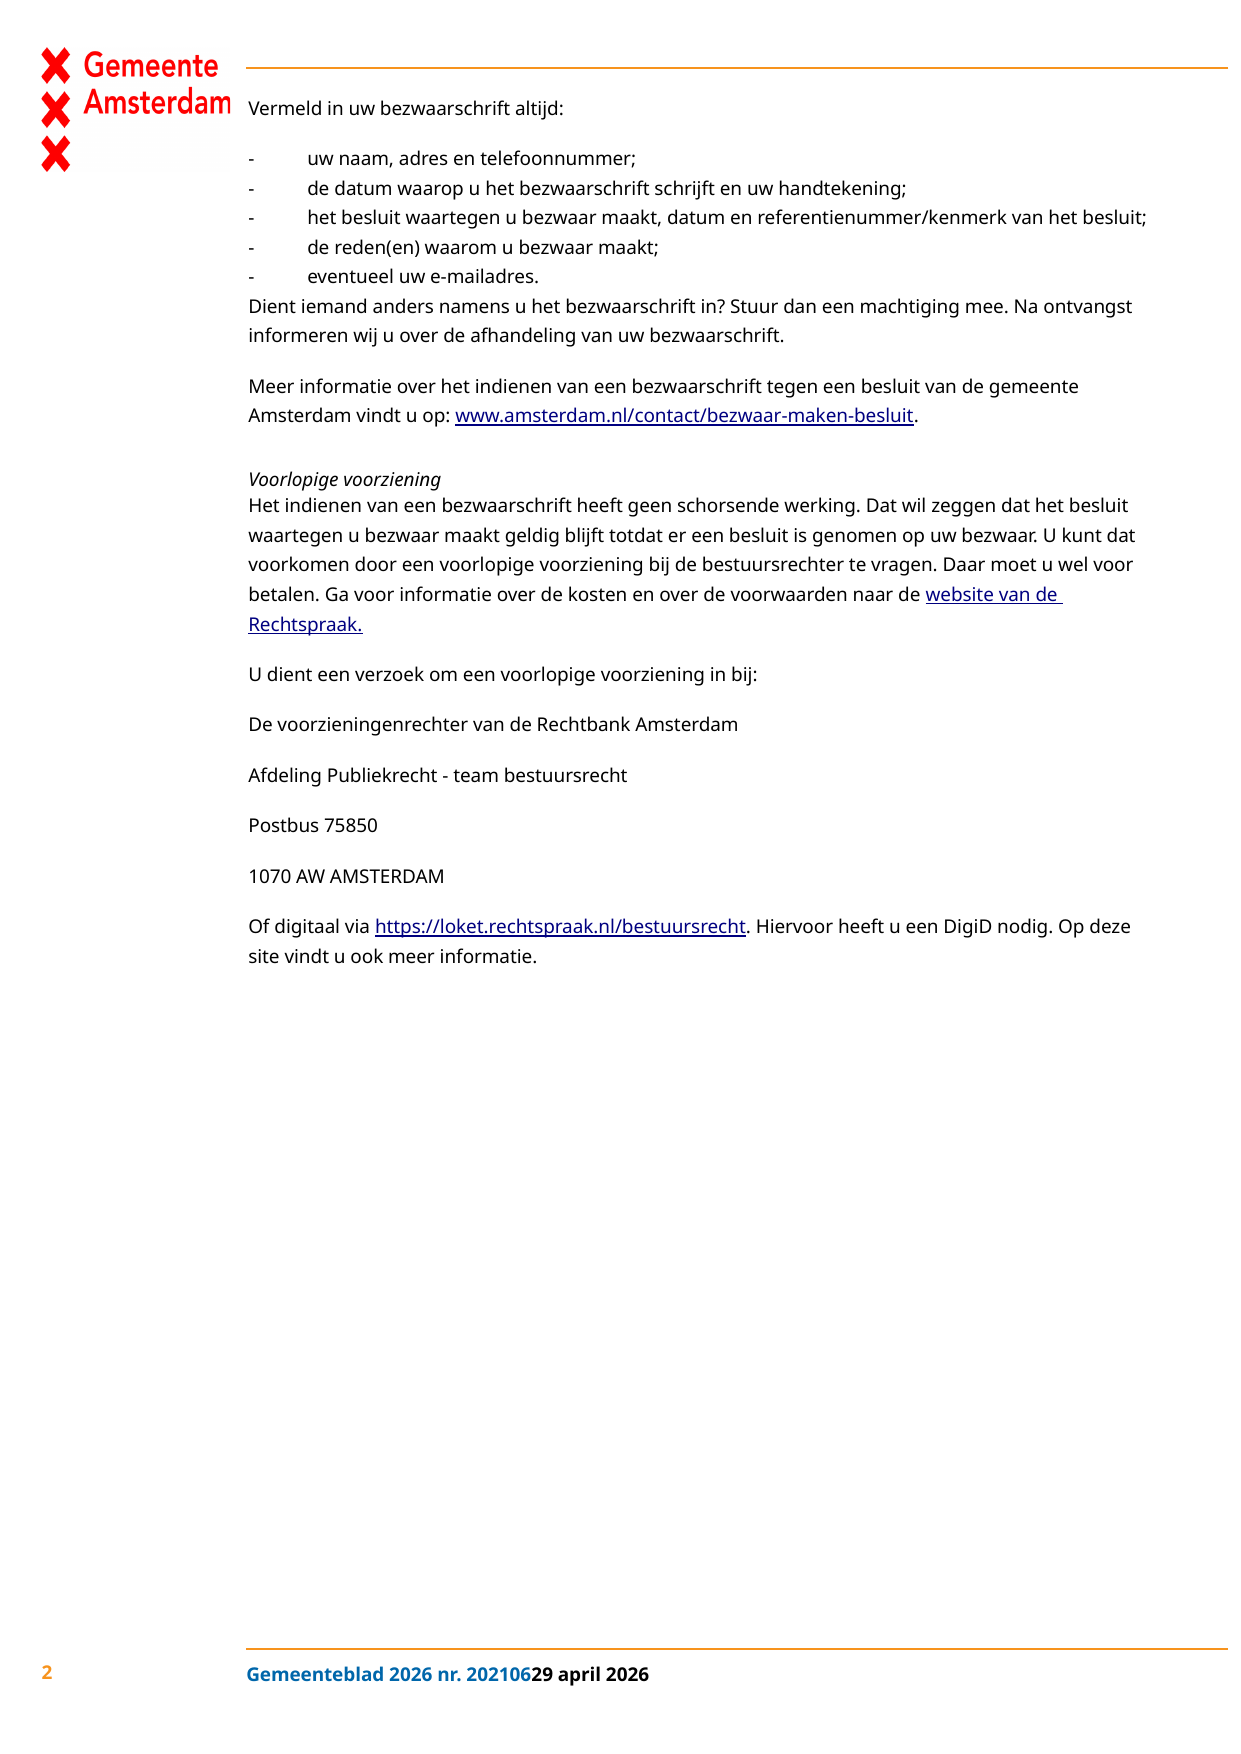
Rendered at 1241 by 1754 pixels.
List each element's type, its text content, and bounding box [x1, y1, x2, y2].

text 1070 AW AMSTERDAM [248, 863, 1152, 888]
list eventueel uw e-mailadres. [248, 263, 1152, 289]
text U dient een verzoek om een voorlopige voorziening in bij: [248, 661, 1152, 687]
text Afdeling Publiekrecht - team bestuursrecht [248, 762, 1152, 788]
text Postbus 75850 [248, 812, 1152, 838]
text Of digitaal via https://loket.rechtspraak.nl/bestuursrecht. Hiervoor heeft u een DigiD nodig. Op deze site vindt u ook meer informatie. [248, 913, 1152, 968]
text Het indienen van een bezwaarschrift heeft geen schorsende werking. Dat wil zeggen dat het besluit waartegen u bezwaar maakt geldig blijft totdat er een besluit is genomen op uw bezwaar. U kunt dat voorkomen door een voorlopige voorziening bij de bestuursrechter te vragen. Daar moet u wel voor betalen. Ga voor informatie over de kosten en over de voorwaarden naar de website van de Rechtspraak. [248, 492, 1152, 636]
list de reden(en) waarom u bezwaar maakt; [248, 234, 1152, 260]
text Voorlopige voorziening [248, 467, 1152, 492]
list het besluit waartegen u bezwaar maakt, datum en referentienummer/kenmerk van het besluit; [248, 204, 1152, 230]
text De voorzieningenrechter van de Rechtbank Amsterdam [248, 712, 1152, 737]
list de datum waarop u het bezwaarschrift schrijft en uw handtekening; [248, 175, 1152, 201]
text Vermeld in uw bezwaarschrift altijd: [248, 95, 1152, 121]
text Dient iemand anders namens u het bezwaarschrift in? Stuur dan een machtiging mee. Na ontvangst informeren wij u over de afhandeling van uw bezwaarschrift. [248, 293, 1152, 348]
picture [41, 47, 231, 172]
text Meer informatie over het indienen van een bezwaarschrift tegen een besluit van de gemeente Amsterdam vindt u op: www.amsterdam.nl/contact/bezwaar-maken-besluit. [248, 373, 1152, 428]
list uw naam, adres en telefoonnummer; [248, 145, 1152, 171]
